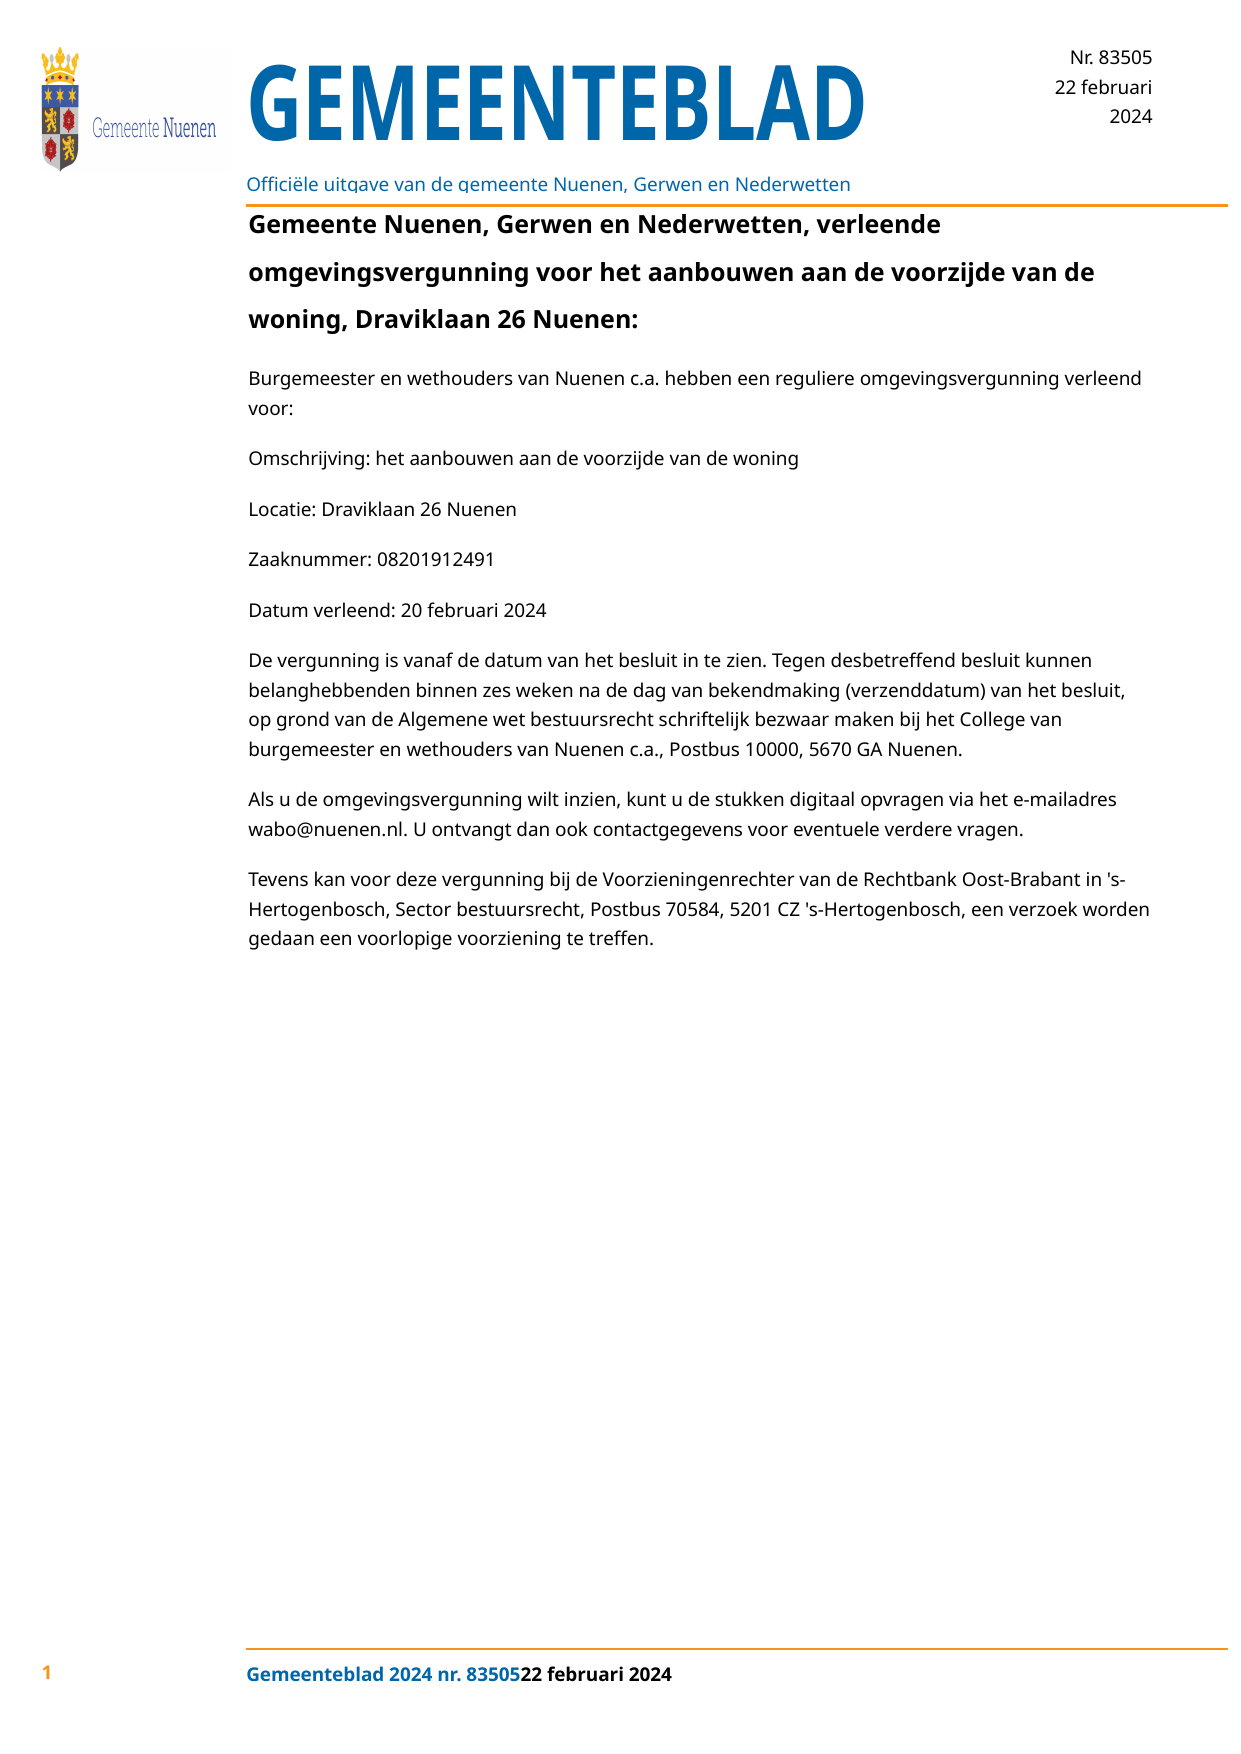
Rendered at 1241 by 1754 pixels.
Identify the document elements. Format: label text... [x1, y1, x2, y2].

text Locatie: Draviklaan 26 Nuenen [248, 496, 1152, 522]
text Gemeente Nuenen, Gerwen en Nederwetten, verleende omgevingsvergunning voor het aanbouwen aan de voorzijde van de woning, Draviklaan 26 Nuenen: [248, 207, 1152, 336]
text Zaaknummer: 08201912491 [248, 546, 1152, 572]
text Tevens kan voor deze vergunning bij de Voorzieningenrechter van de Rechtbank Oost-Brabant in 's-Hertogenbosch, Sector bestuursrecht, Postbus 70584, 5201 CZ 's-Hertogenbosch, een verzoek worden gedaan een voorlopige voorziening te treffen. [248, 866, 1152, 951]
text Datum verleend: 20 februari 2024 [248, 597, 1152, 622]
text Als u de omgevingsvergunning wilt inzien, kunt u de stukken digitaal opvragen via het e-mailadres wabo@nuenen.nl. U ontvangt dan ook contactgegevens voor eventuele verdere vragen. [248, 786, 1152, 842]
text Omschrijving: het aanbouwen aan de voorzijde van de woning [248, 446, 1152, 471]
text De vergunning is vanaf de datum van het besluit in te zien. Tegen desbetreffend besluit kunnen belanghebbenden binnen zes weken na de dag van bekendmaking (verzenddatum) van het besluit, op grond van de Algemene wet bestuursrecht schriftelijk bezwaar maken bij het College van burgemeester en wethouders van Nuenen c.a., Postbus 10000, 5670 GA Nuenen. [248, 647, 1152, 762]
text Burgemeester en wethouders van Nuenen c.a. hebben een reguliere omgevingsvergunning verleend voor: [248, 366, 1152, 421]
picture [41, 47, 231, 172]
